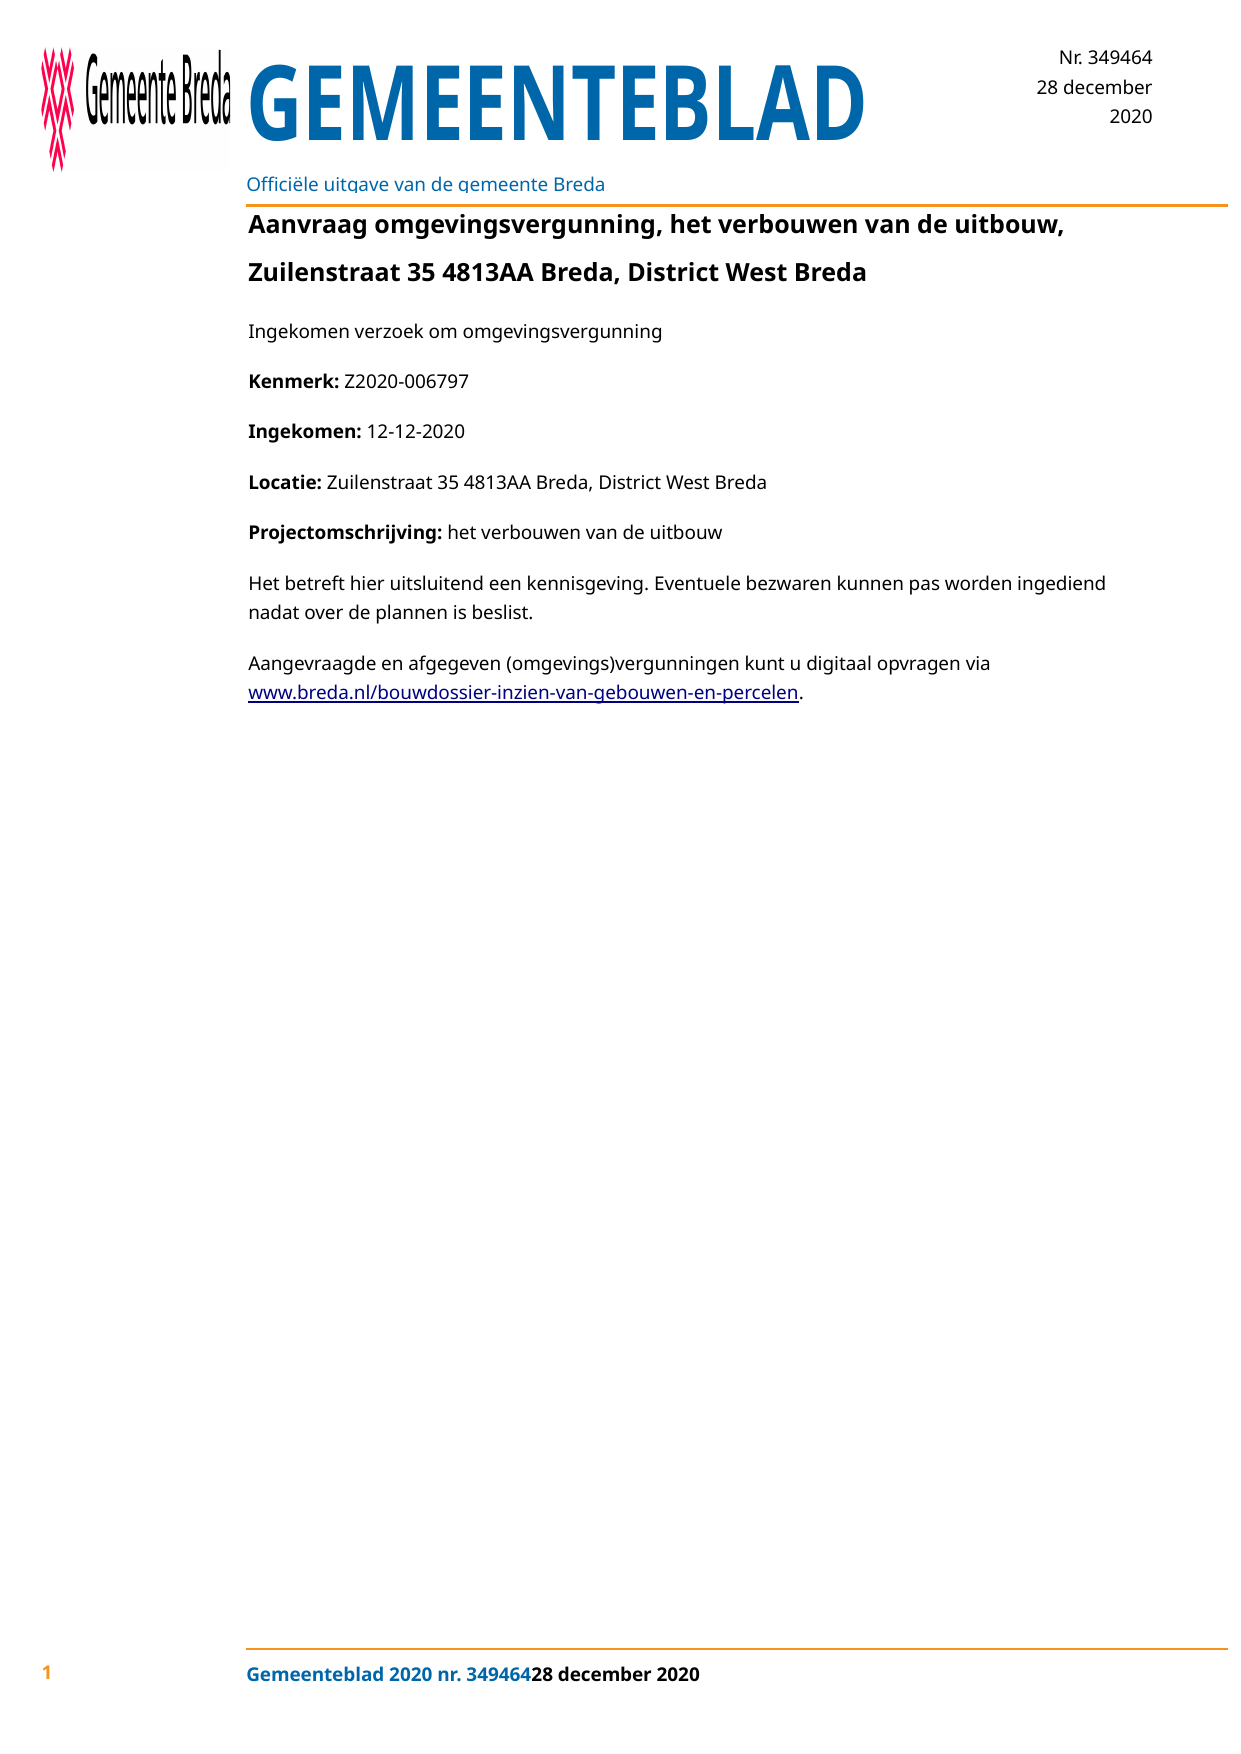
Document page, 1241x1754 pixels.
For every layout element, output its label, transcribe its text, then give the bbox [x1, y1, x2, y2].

text Locatie: Zuilenstraat 35 4813AA Breda, District West Breda [248, 469, 1152, 495]
picture [41, 47, 231, 172]
text Aangevraagde en afgegeven (omgevings)vergunningen kunt u digitaal opvragen via www.breda.nl/bouwdossier-inzien-van-gebouwen-en-percelen. [248, 650, 1152, 705]
text Ingekomen: 12-12-2020 [248, 419, 1152, 444]
text Projectomschrijving: het verbouwen van de uitbouw [248, 519, 1152, 545]
text Kenmerk: Z2020-006797 [248, 368, 1152, 394]
text Aanvraag omgevingsvergunning, het verbouwen van de uitbouw, Zuilenstraat 35 4813AA Breda, District West Breda [248, 207, 1152, 288]
text Ingekomen verzoek om omgevingsvergunning [248, 318, 1152, 344]
text Het betreft hier uitsluitend een kennisgeving. Eventuele bezwaren kunnen pas worden ingediend nadat over de plannen is beslist. [248, 570, 1152, 625]
